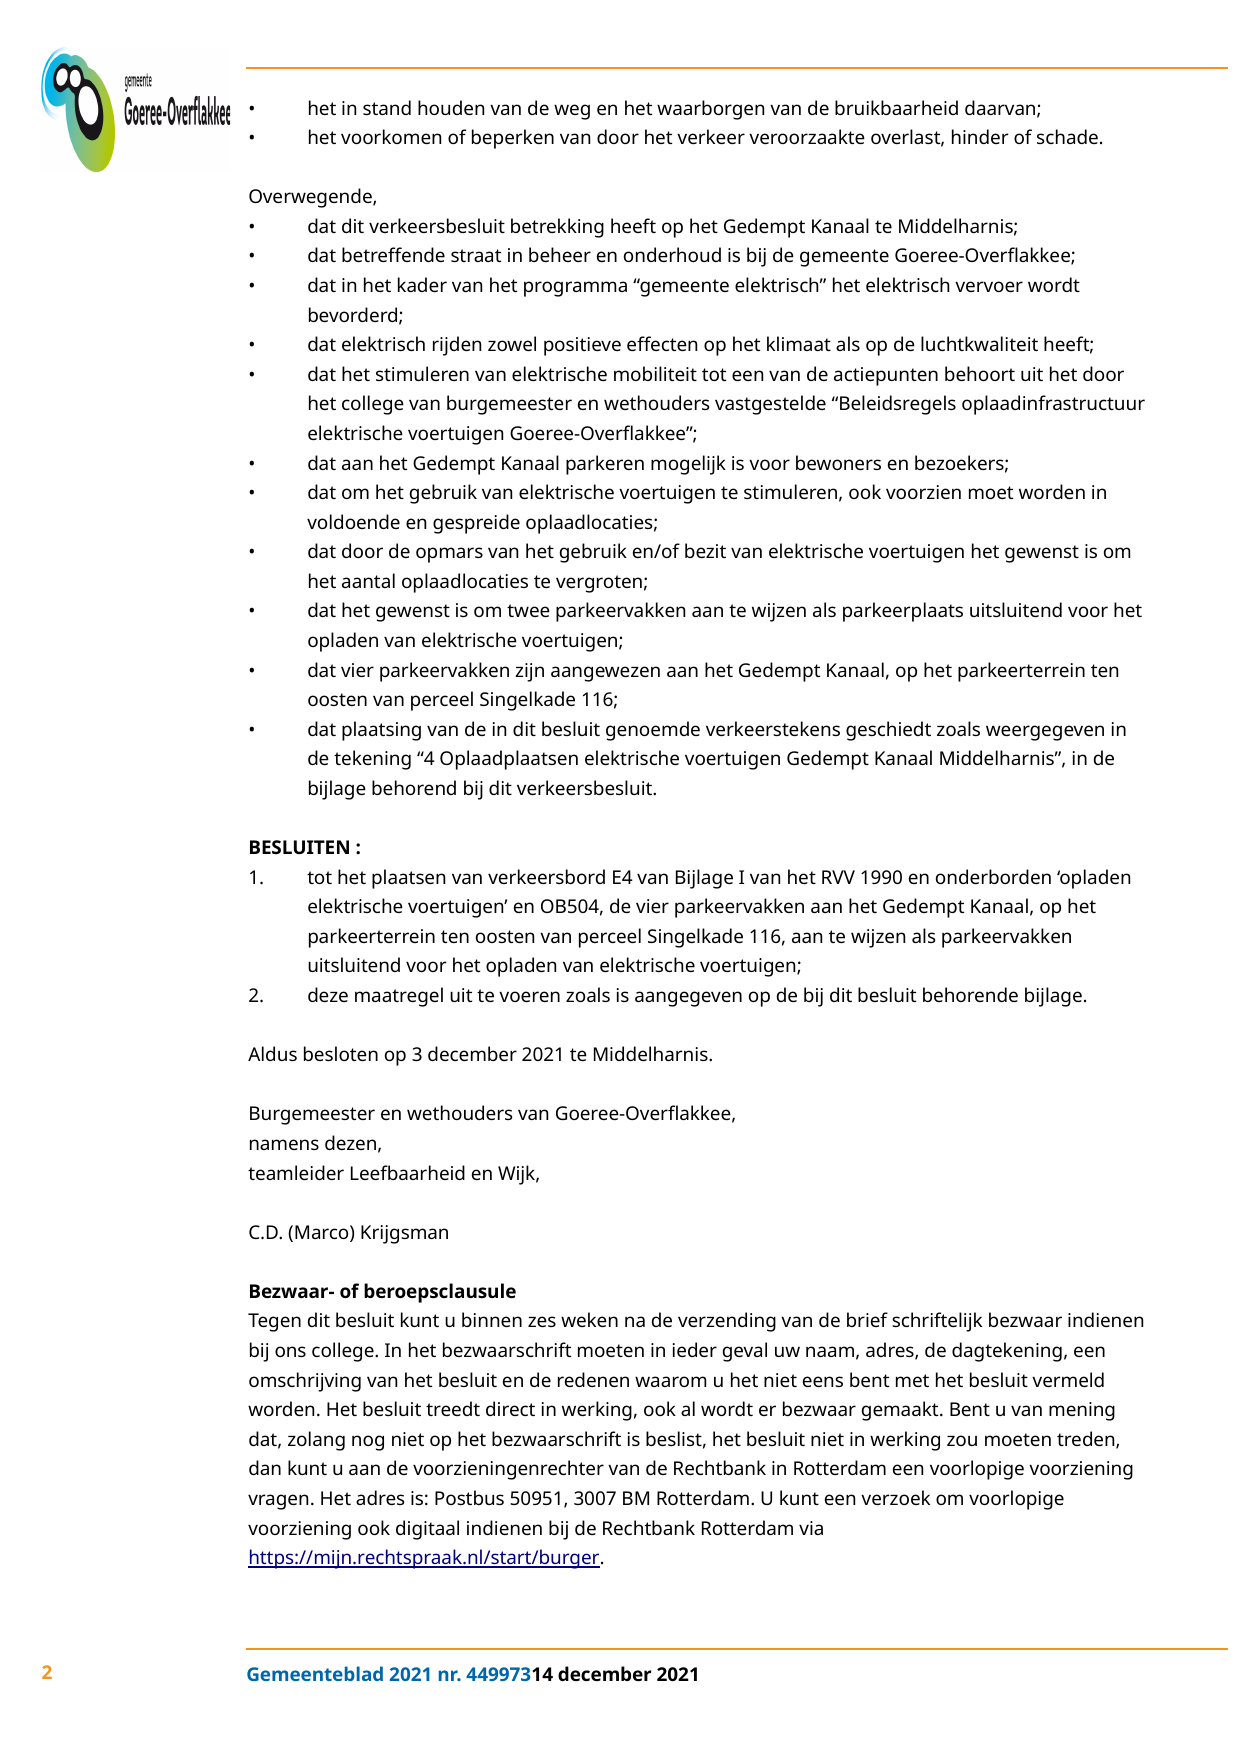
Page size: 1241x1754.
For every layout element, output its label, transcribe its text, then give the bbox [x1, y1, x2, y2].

list het in stand houden van de weg en het waarborgen van de bruikbaarheid daarvan; [248, 95, 1152, 121]
list dat plaatsing van de in dit besluit genoemde verkeerstekens geschiedt zoals weergegeven in de tekening “4 Oplaadplaatsen elektrische voertuigen Gedempt Kanaal Middelharnis”, in de bijlage behorend bij dit verkeersbesluit. [248, 716, 1152, 801]
list dat in het kader van het programma “gemeente elektrisch” het elektrisch vervoer wordt bevorderd; [248, 272, 1152, 328]
picture [41, 47, 231, 172]
text Overwegende, [248, 183, 1152, 209]
list dat om het gebruik van elektrische voertuigen te stimuleren, ook voorzien moet worden in voldoende en gespreide oplaadlocaties; [248, 479, 1152, 535]
list dat betreffende straat in beheer en onderhoud is bij de gemeente Goeree-Overflakkee; [248, 243, 1152, 268]
list dat dit verkeersbesluit betrekking heeft op het Gedempt Kanaal te Middelharnis; [248, 213, 1152, 239]
list deze maatregel uit te voeren zoals is aangegeven op de bij dit besluit behorende bijlage. [248, 982, 1152, 1008]
list dat vier parkeervakken zijn aangewezen aan het Gedempt Kanaal, op het parkeerterrein ten oosten van perceel Singelkade 116; [248, 657, 1152, 712]
text BESLUITEN : [248, 834, 1152, 860]
list tot het plaatsen van verkeersbord E4 van Bijlage I van het RVV 1990 en onderborden ‘opladen elektrische voertuigen’ en OB504, de vier parkeervakken aan het Gedempt Kanaal, op het parkeerterrein ten oosten van perceel Singelkade 116, aan te wijzen als parkeervakken uitsluitend voor het opladen van elektrische voertuigen; [248, 864, 1152, 978]
list dat elektrisch rijden zowel positieve effecten op het klimaat als op de luchtkwaliteit heeft; [248, 331, 1152, 357]
text Tegen dit besluit kunt u binnen zes weken na de verzending van de brief schriftelijk bezwaar indienen bij ons college. In het bezwaarschrift moeten in ieder geval uw naam, adres, de dagtekening, een omschrijving van het besluit en de redenen waarom u het niet eens bent met het besluit vermeld worden. Het besluit treedt direct in werking, ook al wordt er bezwaar gemaakt. Bent u van mening dat, zolang nog niet op het bezwaarschrift is beslist, het besluit niet in werking zou moeten treden, dan kunt u aan de voorzieningenrechter van de Rechtbank in Rotterdam een voorlopige voorziening vragen. Het adres is: Postbus 50951, 3007 BM Rotterdam. U kunt een verzoek om voorlopige voorziening ook digitaal indienen bij de Rechtbank Rotterdam via https://mijn.rechtspraak.nl/start/burger. [248, 1308, 1152, 1570]
list dat aan het Gedempt Kanaal parkeren mogelijk is voor bewoners en bezoekers; [248, 450, 1152, 476]
text teamleider Leefbaarheid en Wijk, [248, 1160, 1152, 1186]
text Bezwaar- of beroepsclausule [248, 1278, 1152, 1304]
list dat het gewenst is om twee parkeervakken aan te wijzen als parkeerplaats uitsluitend voor het opladen van elektrische voertuigen; [248, 598, 1152, 653]
text Aldus besloten op 3 december 2021 te Middelharnis. [248, 1041, 1152, 1067]
text Burgemeester en wethouders van Goeree-Overflakkee, [248, 1101, 1152, 1126]
list dat het stimuleren van elektrische mobiliteit tot een van de actiepunten behoort uit het door het college van burgemeester en wethouders vastgestelde “Beleidsregels oplaadinfrastructuur elektrische voertuigen Goeree-Overflakkee”; [248, 361, 1152, 446]
text namens dezen, [248, 1130, 1152, 1156]
list dat door de opmars van het gebruik en/of bezit van elektrische voertuigen het gewenst is om het aantal oplaadlocaties te vergroten; [248, 538, 1152, 594]
text C.D. (Marco) Krijgsman [248, 1219, 1152, 1245]
list het voorkomen of beperken van door het verkeer veroorzaakte overlast, hinder of schade. [248, 124, 1152, 150]
